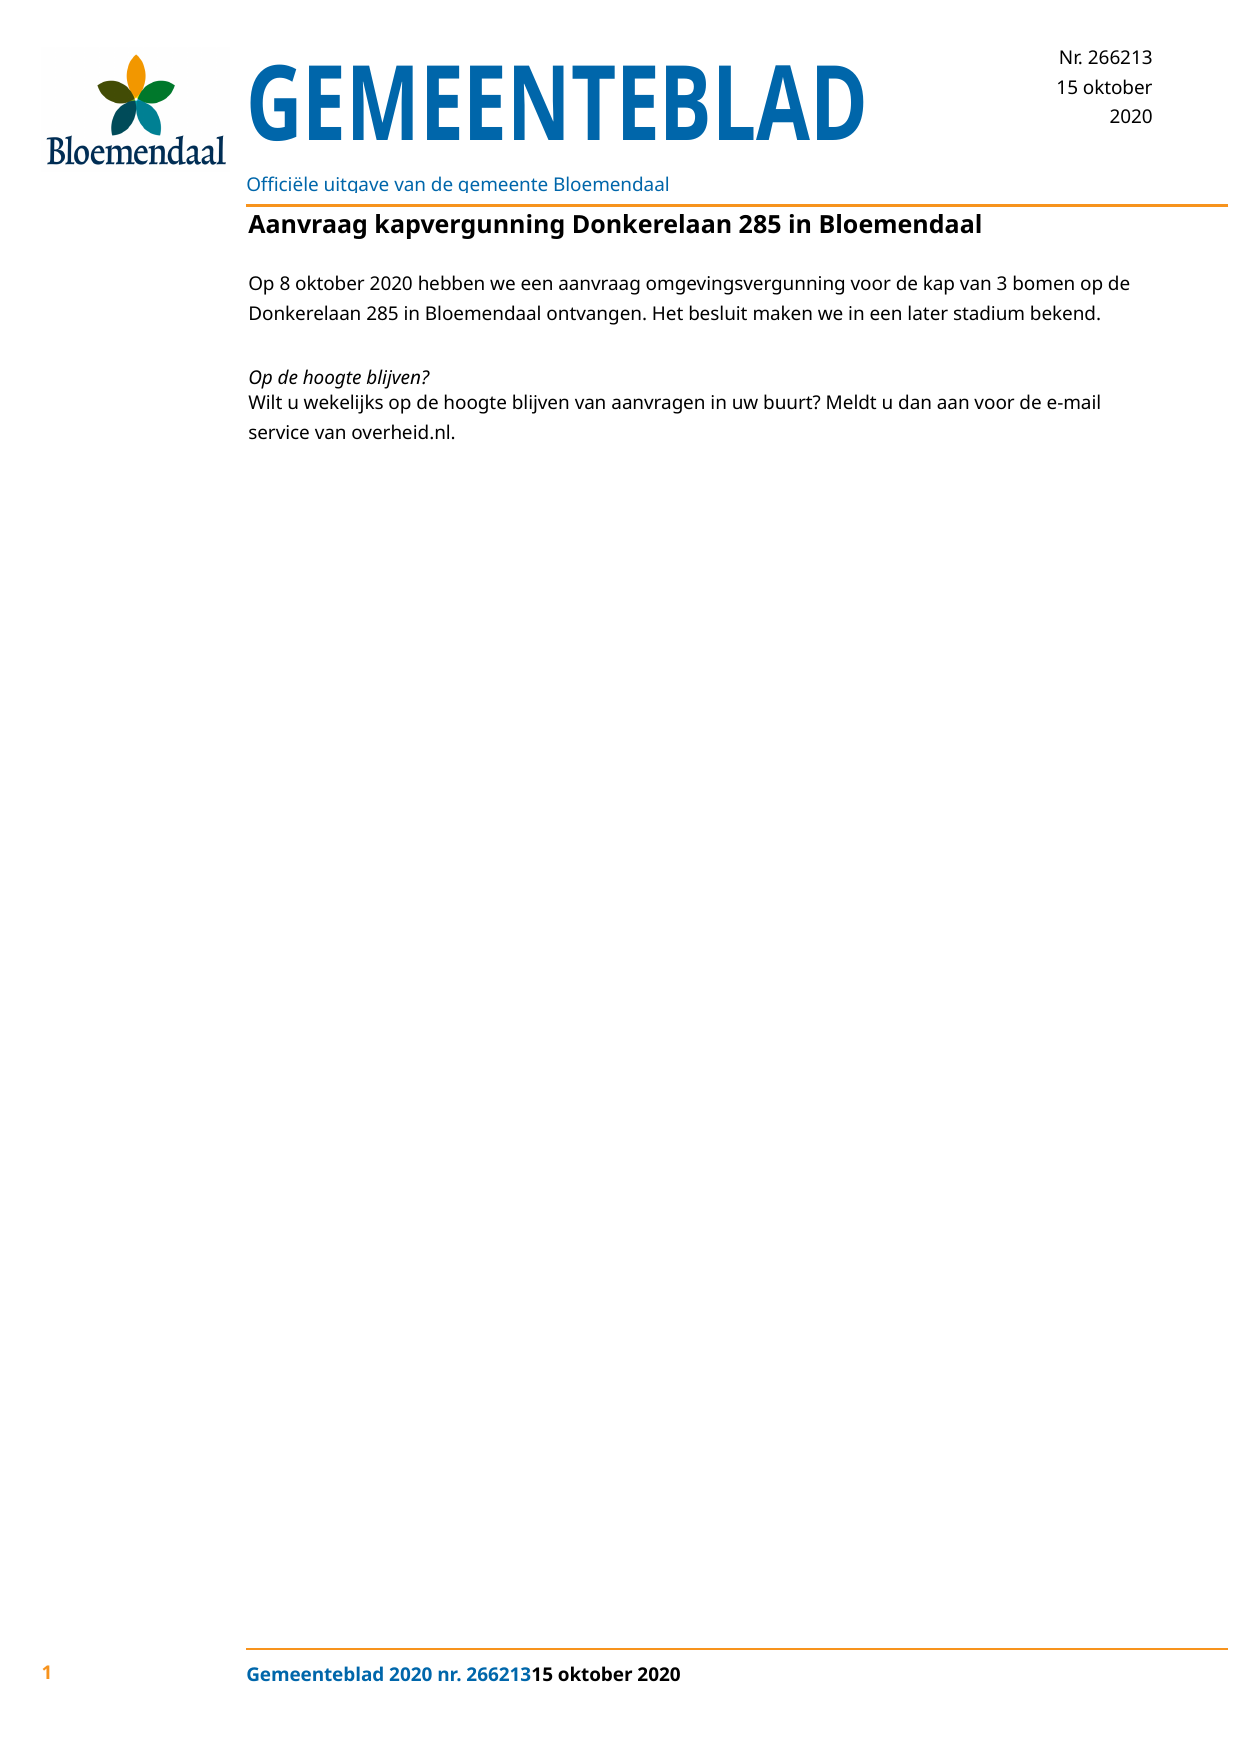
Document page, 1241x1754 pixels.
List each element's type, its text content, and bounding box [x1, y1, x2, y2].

text Op de hoogte blijven? [248, 364, 1152, 389]
text Aanvraag kapvergunning Donkerelaan 285 in Bloemendaal [248, 207, 1152, 241]
text Wilt u wekelijks op de hoogte blijven van aanvragen in uw buurt? Meldt u dan aan voor de e-mail service van overheid.nl. [248, 389, 1152, 445]
picture [41, 47, 231, 172]
text Op 8 oktober 2020 hebben we een aanvraag omgevingsvergunning voor de kap van 3 bomen op de Donkerelaan 285 in Bloemendaal ontvangen. Het besluit maken we in een later stadium bekend. [248, 270, 1152, 326]
